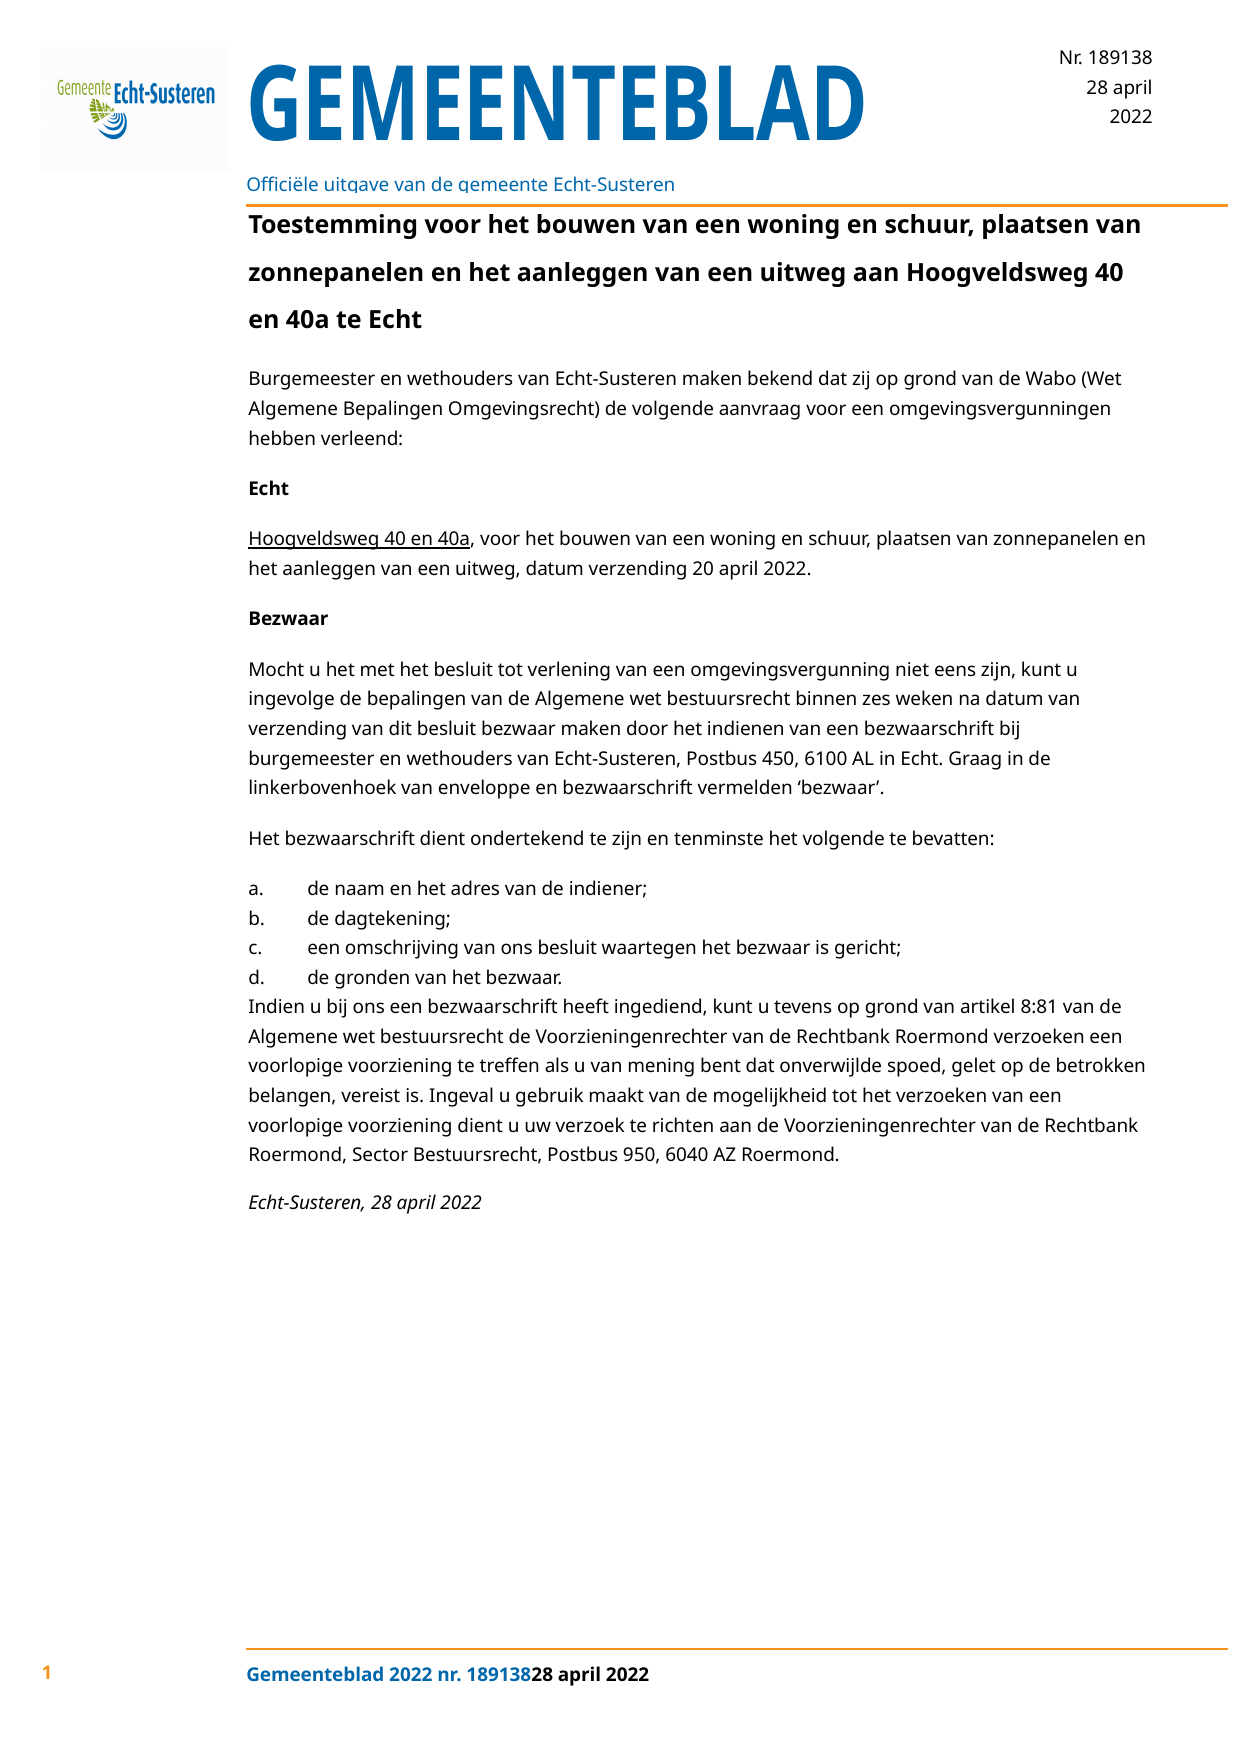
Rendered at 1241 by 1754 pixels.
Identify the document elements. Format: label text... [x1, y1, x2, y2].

text Toestemming voor het bouwen van een woning en schuur, plaatsen van zonnepanelen en het aanleggen van een uitweg aan Hoogveldsweg 40 en 40a te Echt [248, 207, 1152, 336]
list de naam en het adres van de indiener; [248, 875, 1152, 901]
text Hoogveldsweg 40 en 40a, voor het bouwen van een woning en schuur, plaatsen van zonnepanelen en het aanleggen van een uitweg, datum verzending 20 april 2022. [248, 526, 1152, 581]
list de gronden van het bezwaar. [248, 964, 1152, 989]
text Burgemeester en wethouders van Echt-Susteren maken bekend dat zij op grond van de Wabo (Wet Algemene Bepalingen Omgevingsrecht) de volgende aanvraag voor een omgevingsvergunningen hebben verleend: [248, 366, 1152, 450]
list een omschrijving van ons besluit waartegen het bezwaar is gericht; [248, 934, 1152, 960]
text Echt-Susteren, 28 april 2022 [248, 1189, 1152, 1215]
list de dagtekening; [248, 905, 1152, 930]
text Mocht u het met het besluit tot verlening van een omgevingsvergunning niet eens zijn, kunt u ingevolge de bepalingen van de Algemene wet bestuursrecht binnen zes weken na datum van verzending van dit besluit bezwaar maken door het indienen van een bezwaarschrift bij burgemeester en wethouders van Echt-Susteren, Postbus 450, 6100 AL in Echt. Graag in de linkerbovenhoek van enveloppe en bezwaarschrift vermelden ‘bezwaar’. [248, 656, 1152, 800]
text Het bezwaarschrift dient ondertekend te zijn en tenminste het volgende te bevatten: [248, 825, 1152, 850]
text Indien u bij ons een bezwaarschrift heeft ingediend, kunt u tevens op grond van artikel 8:81 van de Algemene wet bestuursrecht de Voorzieningenrechter van de Rechtbank Roermond verzoeken een voorlopige voorziening te treffen als u van mening bent dat onverwijlde spoed, gelet op de betrokken belangen, vereist is. Ingeval u gebruik maakt van de mogelijkheid tot het verzoeken van een voorlopige voorziening dient u uw verzoek te richten aan de Voorzieningenrechter van de Rechtbank Roermond, Sector Bestuursrecht, Postbus 950, 6040 AZ Roermond. [248, 993, 1152, 1167]
picture [41, 47, 231, 172]
text Echt [248, 475, 1152, 501]
text Bezwaar [248, 606, 1152, 631]
